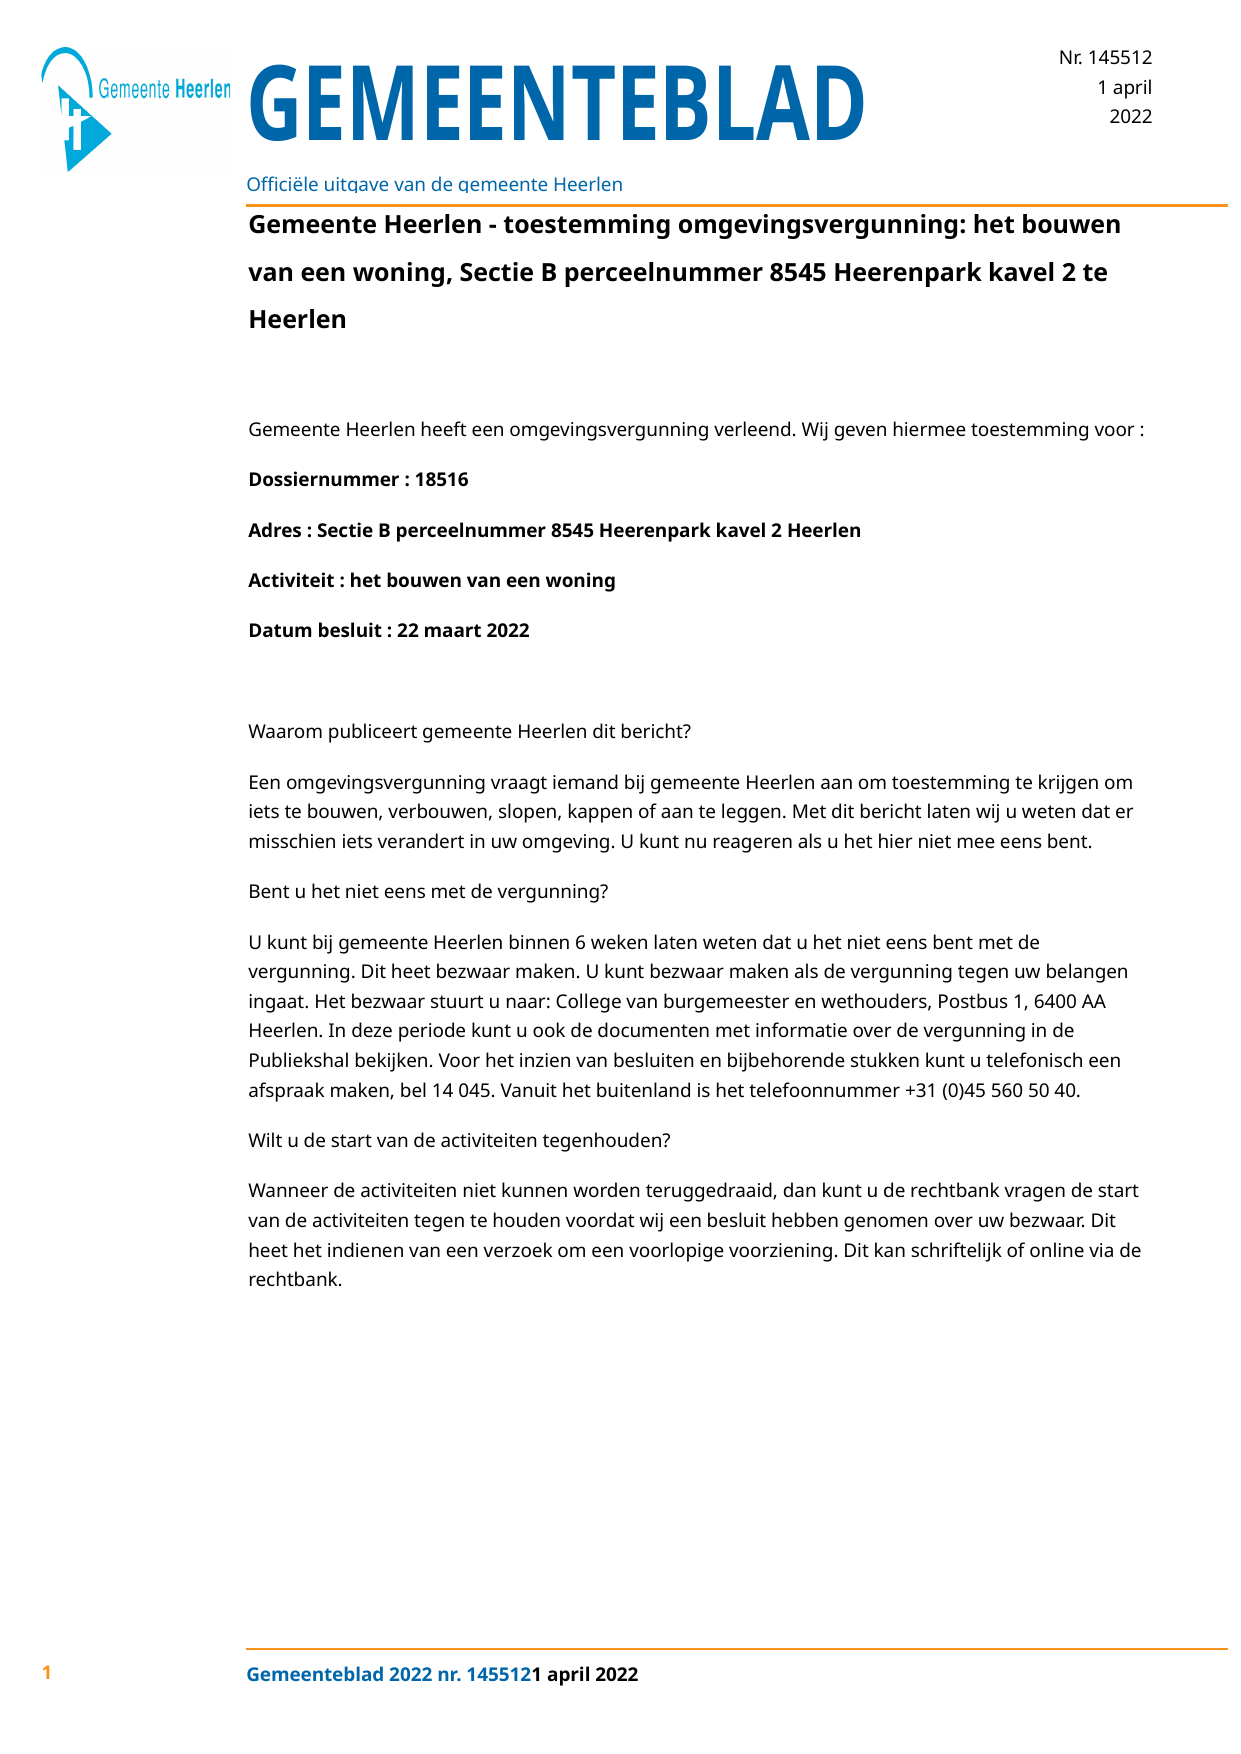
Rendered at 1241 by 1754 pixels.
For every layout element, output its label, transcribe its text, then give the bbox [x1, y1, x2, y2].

picture [41, 47, 231, 172]
text Activiteit : het bouwen van een woning [248, 567, 1152, 593]
text Bent u het niet eens met de vergunning? [248, 878, 1152, 904]
text Datum besluit : 22 maart 2022 [248, 618, 1152, 643]
text Een omgevingsvergunning vraagt iemand bij gemeente Heerlen aan om toestemming te krijgen om iets te bouwen, verbouwen, slopen, kappen of aan te leggen. Met dit bericht laten wij u weten dat er misschien iets verandert in uw omgeving. U kunt nu reageren als u het hier niet mee eens bent. [248, 769, 1152, 854]
text Gemeente Heerlen - toestemming omgevingsvergunning: het bouwen van een woning, Sectie B perceelnummer 8545 Heerenpark kavel 2 te Heerlen [248, 207, 1152, 336]
text Wilt u de start van de activiteiten tegenhouden? [248, 1127, 1152, 1153]
text Dossiernummer : 18516 [248, 466, 1152, 492]
text Gemeente Heerlen heeft een omgevingsvergunning verleend. Wij geven hiermee toestemming voor : [248, 416, 1152, 442]
text U kunt bij gemeente Heerlen binnen 6 weken laten weten dat u het niet eens bent met de vergunning. Dit heet bezwaar maken. U kunt bezwaar maken als de vergunning tegen uw belangen ingaat. Het bezwaar stuurt u naar: College van burgemeester en wethouders, Postbus 1, 6400 AA Heerlen. In deze periode kunt u ook de documenten met informatie over de vergunning in de Publiekshal bekijken. Voor het inzien van besluiten en bijbehorende stukken kunt u telefonisch een afspraak maken, bel 14 045. Vanuit het buitenland is het telefoonnummer +31 (0)45 560 50 40. [248, 929, 1152, 1102]
text Waarom publiceert gemeente Heerlen dit bericht? [248, 718, 1152, 744]
text Wanneer de activiteiten niet kunnen worden teruggedraaid, dan kunt u de rechtbank vragen de start van de activiteiten tegen te houden voordat wij een besluit hebben genomen over uw bezwaar. Dit heet het indienen van een verzoek om een voorlopige voorziening. Dit kan schriftelijk of online via de rechtbank. [248, 1178, 1152, 1292]
text Adres : Sectie B perceelnummer 8545 Heerenpark kavel 2 Heerlen [248, 517, 1152, 542]
picture [41, 47, 59, 70]
